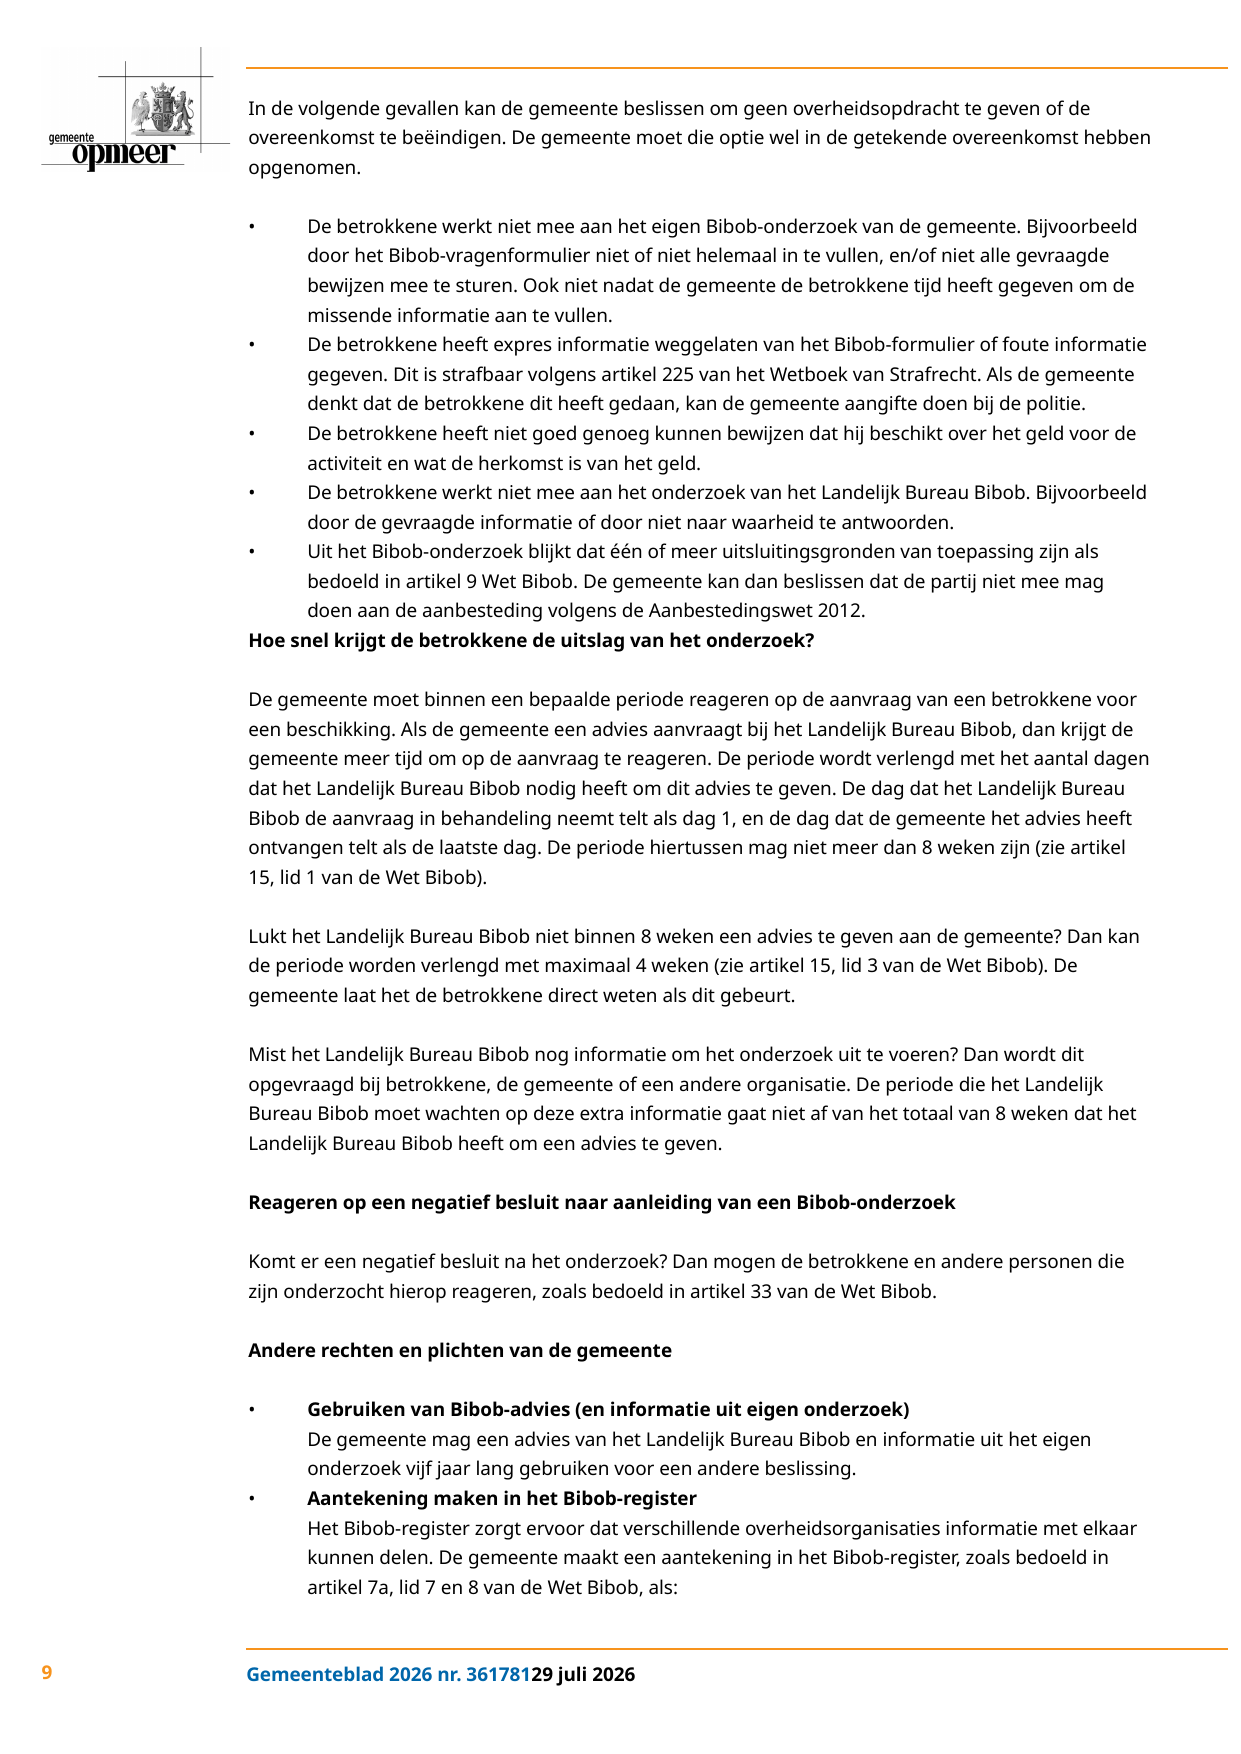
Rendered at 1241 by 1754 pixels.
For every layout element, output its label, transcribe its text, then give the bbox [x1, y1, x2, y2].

picture [41, 47, 231, 172]
text Komt er een negatief besluit na het onderzoek? Dan mogen de betrokkene en andere personen die zijn onderzocht hierop reageren, zoals bedoeld in artikel 33 van de Wet Bibob. [248, 1248, 1152, 1304]
text Reageren op een negatief besluit naar aanleiding van een Bibob-onderzoek [248, 1189, 1152, 1215]
list De betrokkene werkt niet mee aan het onderzoek van het Landelijk Bureau Bibob. Bijvoorbeeld door de gevraagde informatie of door niet naar waarheid te antwoorden. [248, 479, 1152, 535]
text Lukt het Landelijk Bureau Bibob niet binnen 8 weken een advies te geven aan de gemeente? Dan kan de periode worden verlengd met maximaal 4 weken (zie artikel 15, lid 3 van de Wet Bibob). De gemeente laat het de betrokkene direct weten als dit gebeurt. [248, 923, 1152, 1008]
list De betrokkene heeft expres informatie weggelaten van het Bibob-formulier of foute informatie gegeven. Dit is strafbaar volgens artikel 225 van het Wetboek van Strafrecht. Als de gemeente denkt dat de betrokkene dit heeft gedaan, kan de gemeente aangifte doen bij de politie. [248, 331, 1152, 416]
list Het Bibob-register zorgt ervoor dat verschillende overheidsorganisaties informatie met elkaar kunnen delen. De gemeente maakt een aantekening in het Bibob-register, zoals bedoeld in artikel 7a, lid 7 en 8 van de Wet Bibob, als: [248, 1515, 1152, 1600]
text De gemeente moet binnen een bepaalde periode reageren op de aanvraag van een betrokkene voor een beschikking. Als de gemeente een advies aanvraagt bij het Landelijk Bureau Bibob, dan krijgt de gemeente meer tijd om op de aanvraag te reageren. De periode wordt verlengd met het aantal dagen dat het Landelijk Bureau Bibob nodig heeft om dit advies te geven. De dag dat het Landelijk Bureau Bibob de aanvraag in behandeling neemt telt als dag 1, en de dag dat de gemeente het advies heeft ontvangen telt als de laatste dag. De periode hiertussen mag niet meer dan 8 weken zijn (zie artikel 15, lid 1 van de Wet Bibob). [248, 686, 1152, 890]
text Hoe snel krijgt de betrokkene de uitslag van het onderzoek? [248, 627, 1152, 653]
list Gebruiken van Bibob-advies (en informatie uit eigen onderzoek) [248, 1396, 1152, 1422]
list De betrokkene heeft niet goed genoeg kunnen bewijzen dat hij beschikt over het geld voor de activiteit en wat de herkomst is van het geld. [248, 420, 1152, 476]
list Aantekening maken in het Bibob-register [248, 1485, 1152, 1511]
list De betrokkene werkt niet mee aan het eigen Bibob-onderzoek van de gemeente. Bijvoorbeeld door het Bibob-vragenformulier niet of niet helemaal in te vullen, en/of niet alle gevraagde bewijzen mee te sturen. Ook niet nadat de gemeente de betrokkene tijd heeft gegeven om de missende informatie aan te vullen. [248, 213, 1152, 328]
list De gemeente mag een advies van het Landelijk Bureau Bibob en informatie uit het eigen onderzoek vijf jaar lang gebruiken voor een andere beslissing. [248, 1426, 1152, 1481]
text In de volgende gevallen kan de gemeente beslissen om geen overheidsopdracht te geven of de overeenkomst te beëindigen. De gemeente moet die optie wel in de getekende overeenkomst hebben opgenomen. [248, 95, 1152, 180]
text Mist het Landelijk Bureau Bibob nog informatie om het onderzoek uit te voeren? Dan wordt dit opgevraagd bij betrokkene, de gemeente of een andere organisatie. De periode die het Landelijk Bureau Bibob moet wachten op deze extra informatie gaat niet af van het totaal van 8 weken dat het Landelijk Bureau Bibob heeft om een advies te geven. [248, 1041, 1152, 1156]
list Uit het Bibob-onderzoek blijkt dat één of meer uitsluitingsgronden van toepassing zijn als bedoeld in artikel 9 Wet Bibob. De gemeente kan dan beslissen dat de partij niet mee mag doen aan de aanbesteding volgens de Aanbestedingswet 2012. [248, 538, 1152, 623]
text Andere rechten en plichten van de gemeente [248, 1337, 1152, 1363]
